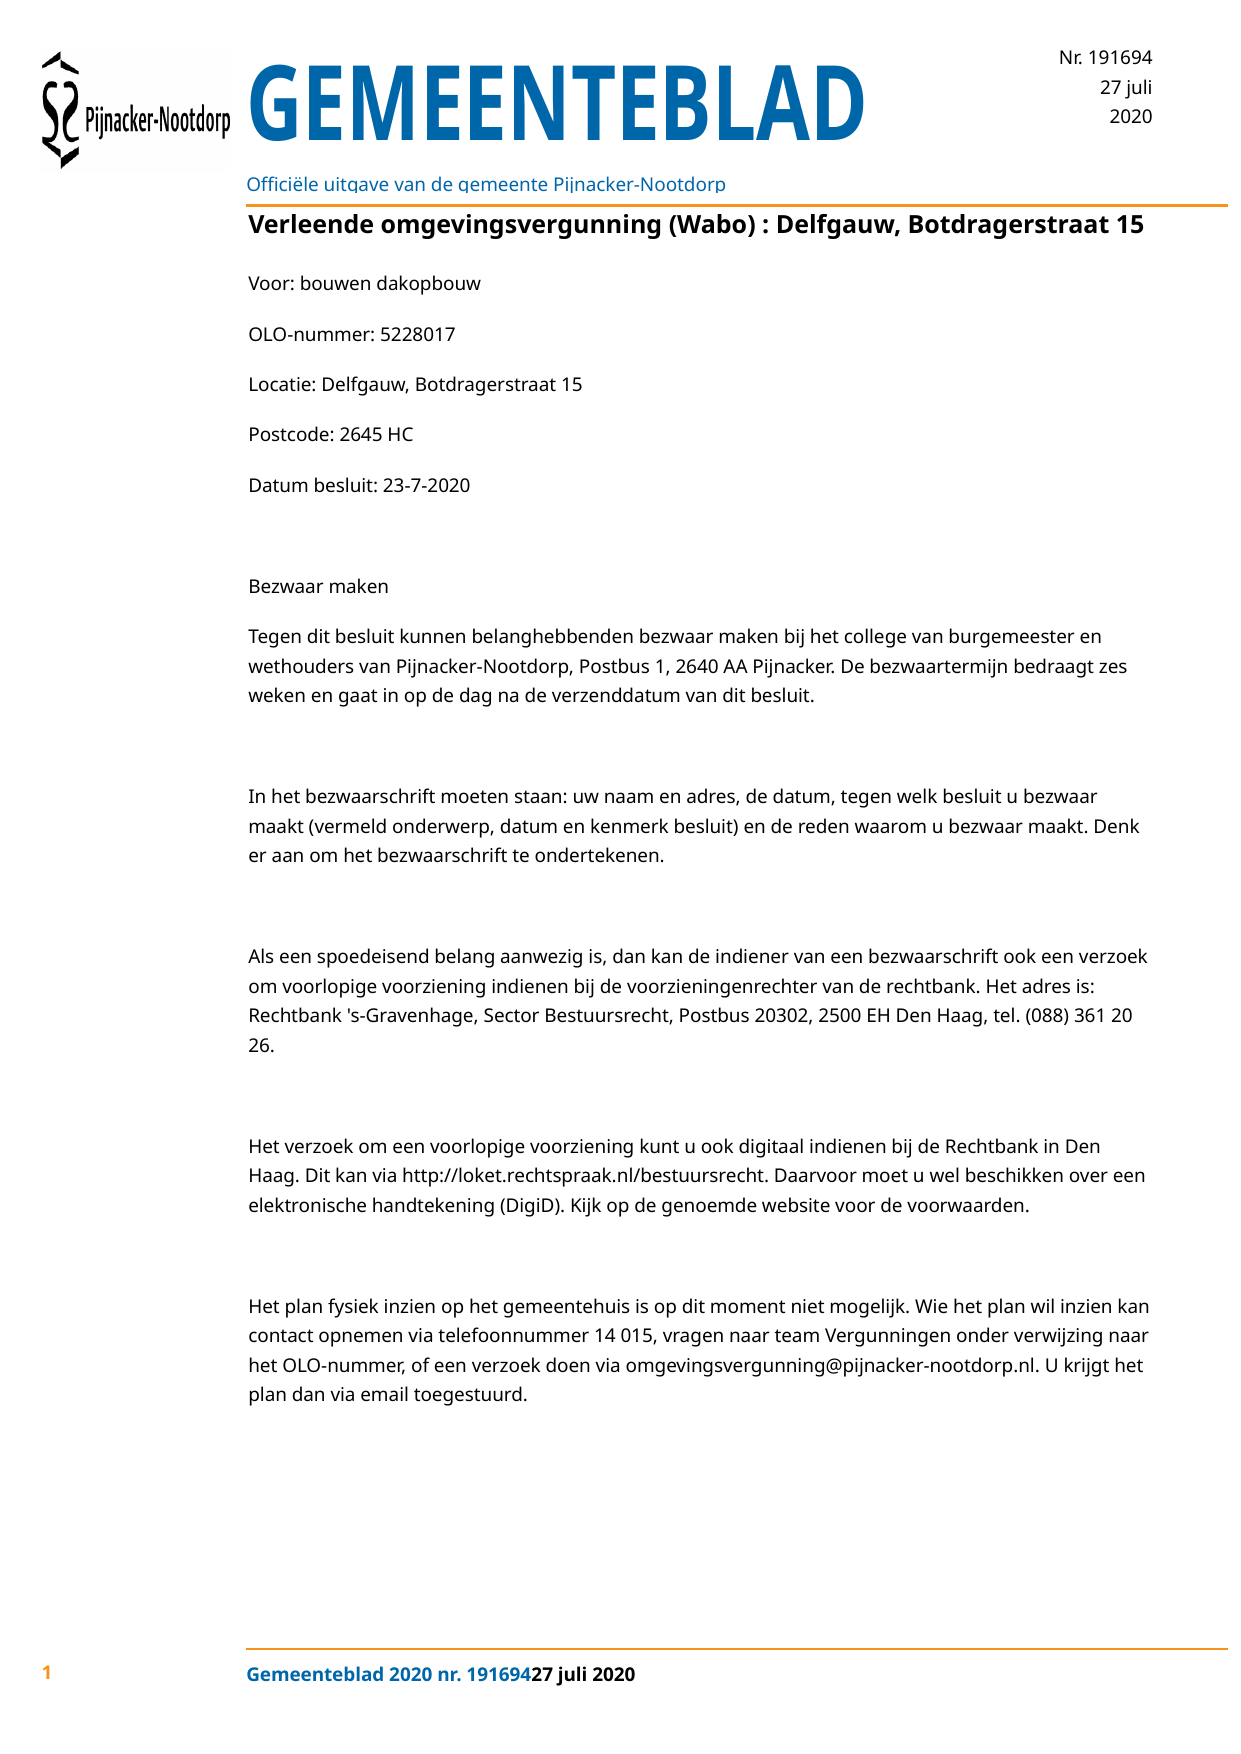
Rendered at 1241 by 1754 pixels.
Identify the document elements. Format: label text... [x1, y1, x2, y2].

text Voor: bouwen dakopbouw [248, 270, 1152, 296]
text Het plan fysiek inzien op het gemeentehuis is op dit moment niet mogelijk. Wie het plan wil inzien kan contact opnemen via telefoonnummer 14 015, vragen naar team Vergunningen onder verwijzing naar het OLO-nummer, of een verzoek doen via omgevingsvergunning@pijnacker-nootdorp.nl. U krijgt het plan dan via email toegestuurd. [248, 1293, 1152, 1407]
text Verleende omgevingsvergunning (Wabo) : Delfgauw, Botdragerstraat 15 [248, 207, 1152, 241]
text Datum besluit: 23-7-2020 [248, 472, 1152, 498]
picture [41, 47, 231, 172]
text Locatie: Delfgauw, Botdragerstraat 15 [248, 371, 1152, 397]
text In het bezwaarschrift moeten staan: uw naam en adres, de datum, tegen welk besluit u bezwaar maakt (vermeld onderwerp, datum en kenmerk besluit) en de reden waarom u bezwaar maakt. Denk er aan om het bezwaarschrift te ondertekenen. [248, 783, 1152, 868]
text OLO-nummer: 5228017 [248, 321, 1152, 346]
text Postcode: 2645 HC [248, 422, 1152, 447]
text Als een spoedeisend belang aanwezig is, dan kan de indiener van een bezwaarschrift ook een verzoek om voorlopige voorziening indienen bij de voorzieningenrechter van de rechtbank. Het adres is: Rechtbank 's-Gravenhage, Sector Bestuursrecht, Postbus 20302, 2500 EH Den Haag, tel. (088) 361 20 26. [248, 943, 1152, 1058]
text Het verzoek om een voorlopige voorziening kunt u ook digitaal indienen bij de Rechtbank in Den Haag. Dit kan via http://loket.rechtspraak.nl/bestuursrecht. Daarvoor moet u wel beschikken over een elektronische handtekening (DigiD). Kijk op de genoemde website voor de voorwaarden. [248, 1133, 1152, 1218]
text Tegen dit besluit kunnen belanghebbenden bezwaar maken bij het college van burgemeester en wethouders van Pijnacker-Nootdorp, Postbus 1, 2640 AA Pijnacker. De bezwaartermijn bedraagt zes weken en gaat in op de dag na de verzenddatum van dit besluit. [248, 623, 1152, 708]
text Bezwaar maken [248, 573, 1152, 598]
